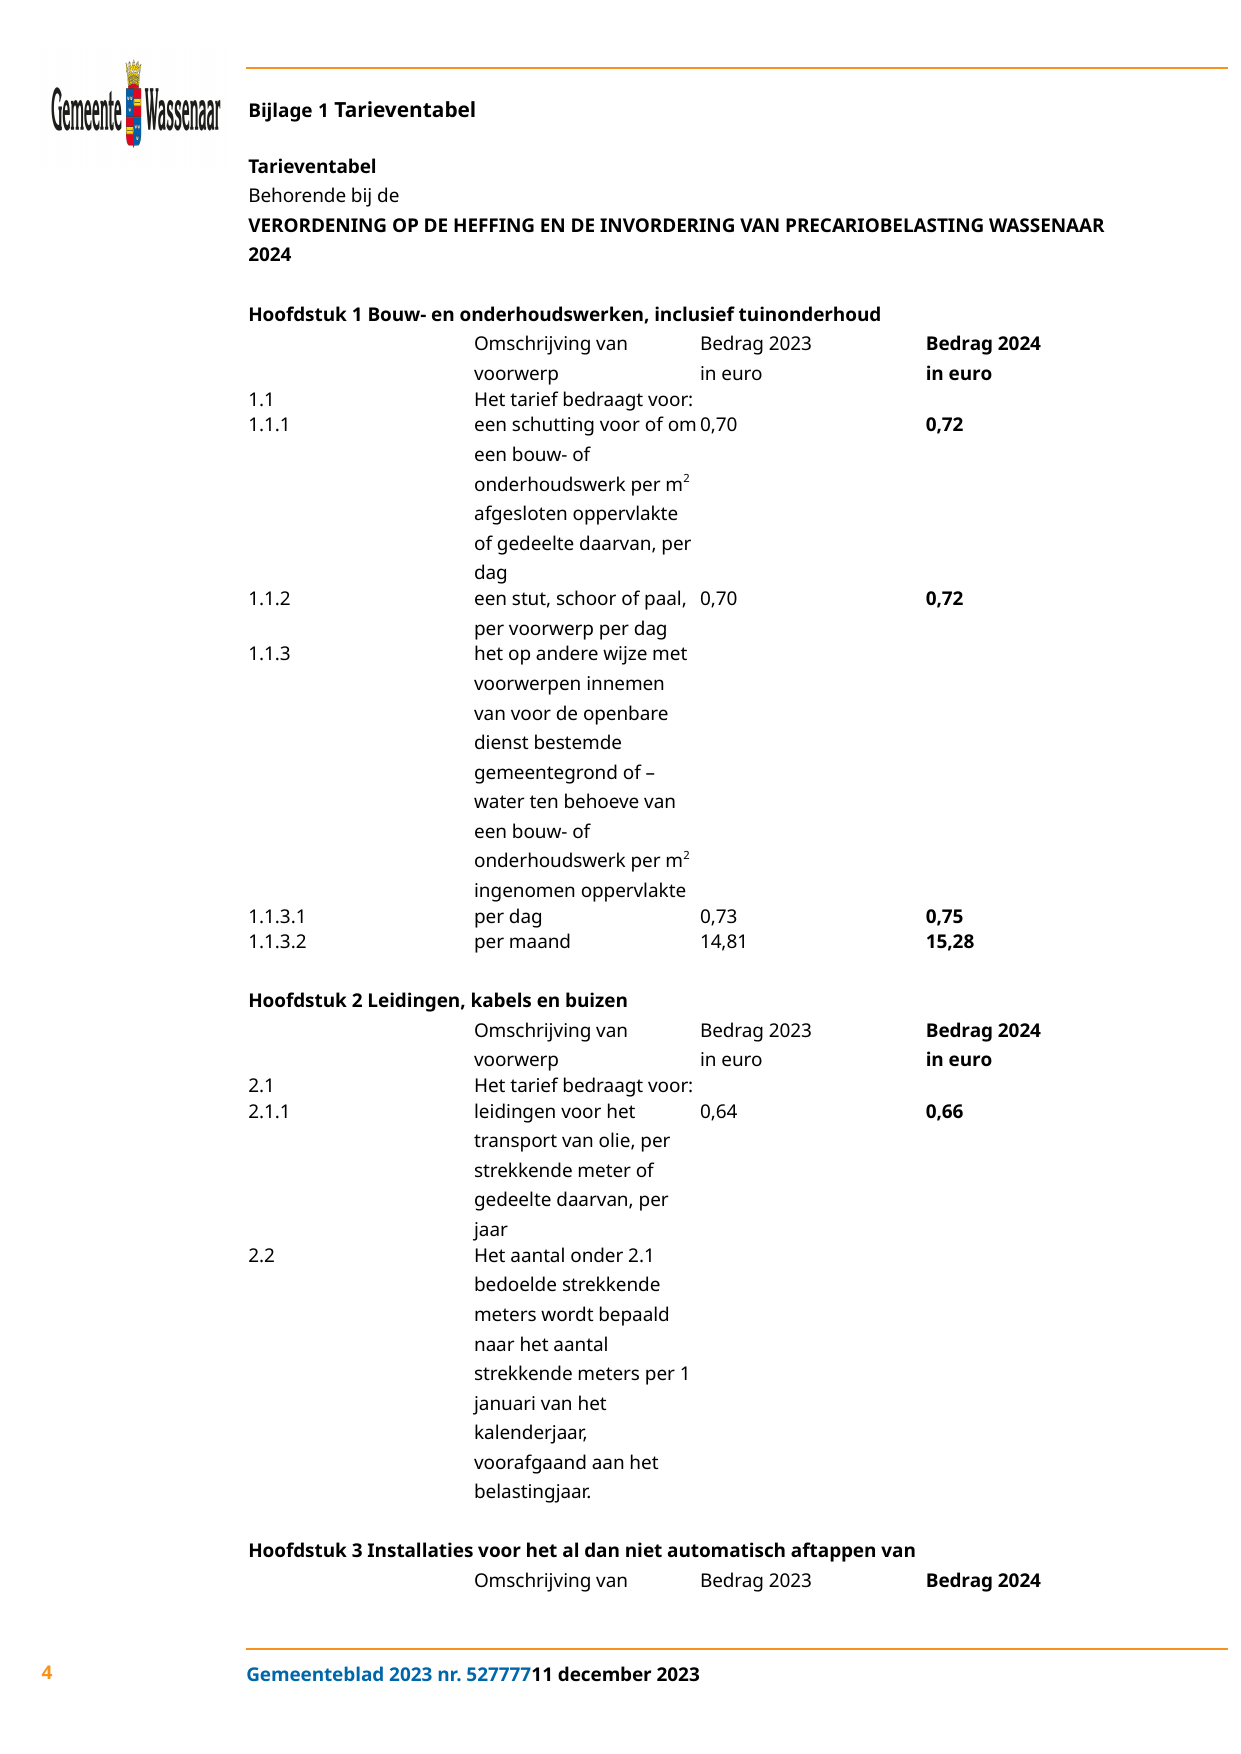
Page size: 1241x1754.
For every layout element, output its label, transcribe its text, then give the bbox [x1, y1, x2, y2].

table_header [248, 1017, 474, 1072]
table_cell 14,81 [700, 929, 926, 954]
table_cell [926, 386, 1152, 412]
text VERORDENING OP DE HEFFING EN DE INVORDERING VAN PRECARIOBELASTING WASSENAAR 2024 [248, 212, 1152, 267]
text Hoofdstuk 3 Installaties voor het al dan niet automatisch aftappen van [248, 1537, 1152, 1563]
text Behorende bij de [248, 182, 1152, 208]
table_cell [700, 641, 926, 903]
table_cell 0,66 [926, 1098, 1152, 1242]
table_cell 1.1 [248, 386, 474, 412]
text Hoofdstuk 2 Leidingen, kabels en buizen [248, 987, 1152, 1013]
table_cell 0,64 [700, 1098, 926, 1242]
table_cell Het tarief bedraagt voor: [474, 1072, 700, 1098]
table_header Bedrag 2024 in euro [926, 1017, 1152, 1072]
table_cell per maand [474, 929, 700, 954]
table_cell 0,70 [700, 585, 926, 641]
table_header [248, 331, 474, 386]
table_cell 15,28 [926, 929, 1152, 954]
table_cell 2.1.1 [248, 1098, 474, 1242]
table_cell 0,72 [926, 585, 1152, 641]
table_cell 0,73 [700, 903, 926, 929]
table_cell 0,75 [926, 903, 1152, 929]
table_cell een schutting voor of om een bouw- of onderhoudswerk per m2 afgesloten oppervlakte of gedeelte daarvan, per dag [474, 412, 700, 585]
table_cell [700, 1072, 926, 1098]
table_cell leidingen voor het transport van olie, per strekkende meter of gedeelte daarvan, per jaar [474, 1098, 700, 1242]
table_cell Het aantal onder 2.1 bedoelde strekkende meters wordt bepaald naar het aantal strekkende meters per 1 januari van het kalenderjaar, voorafgaand aan het belastingjaar. [474, 1242, 700, 1504]
table_header Bedrag 2023 [700, 1567, 926, 1593]
table_header Bedrag 2023 in euro [700, 1017, 926, 1072]
text Tarieventabel [248, 153, 1152, 179]
table_cell [926, 1072, 1152, 1098]
table_header Bedrag 2023 in euro [700, 331, 926, 386]
table_cell 0,70 [700, 412, 926, 585]
table_cell [700, 1242, 926, 1504]
table_cell 1.1.3 [248, 641, 474, 903]
table_cell [926, 1242, 1152, 1504]
table_header Omschrijving van voorwerp [474, 331, 700, 386]
table_header Bedrag 2024 in euro [926, 331, 1152, 386]
table_header Omschrijving van [474, 1567, 700, 1593]
text Bijlage 1 Tarieventabel [248, 95, 1152, 123]
table_header Bedrag 2024 [926, 1567, 1152, 1593]
picture [41, 47, 231, 172]
table_cell 2.2 [248, 1242, 474, 1504]
table_header [248, 1567, 474, 1593]
table_cell [700, 386, 926, 412]
table_cell een stut, schoor of paal, per voorwerp per dag [474, 585, 700, 641]
table_header Omschrijving van voorwerp [474, 1017, 700, 1072]
table_cell [926, 641, 1152, 903]
table_cell 0,72 [926, 412, 1152, 585]
table_cell 1.1.3.2 [248, 929, 474, 954]
table_cell het op andere wijze met voorwerpen innemen van voor de openbare dienst bestemde gemeentegrond of –water ten behoeve van een bouw- of onderhoudswerk per m2 ingenomen oppervlakte [474, 641, 700, 903]
table_cell 2.1 [248, 1072, 474, 1098]
table_cell per dag [474, 903, 700, 929]
table_cell Het tarief bedraagt voor: [474, 386, 700, 412]
table_cell 1.1.3.1 [248, 903, 474, 929]
table_cell 1.1.2 [248, 585, 474, 641]
table_cell 1.1.1 [248, 412, 474, 585]
text Hoofdstuk 1 Bouw- en onderhoudswerken, inclusief tuinonderhoud [248, 301, 1152, 327]
